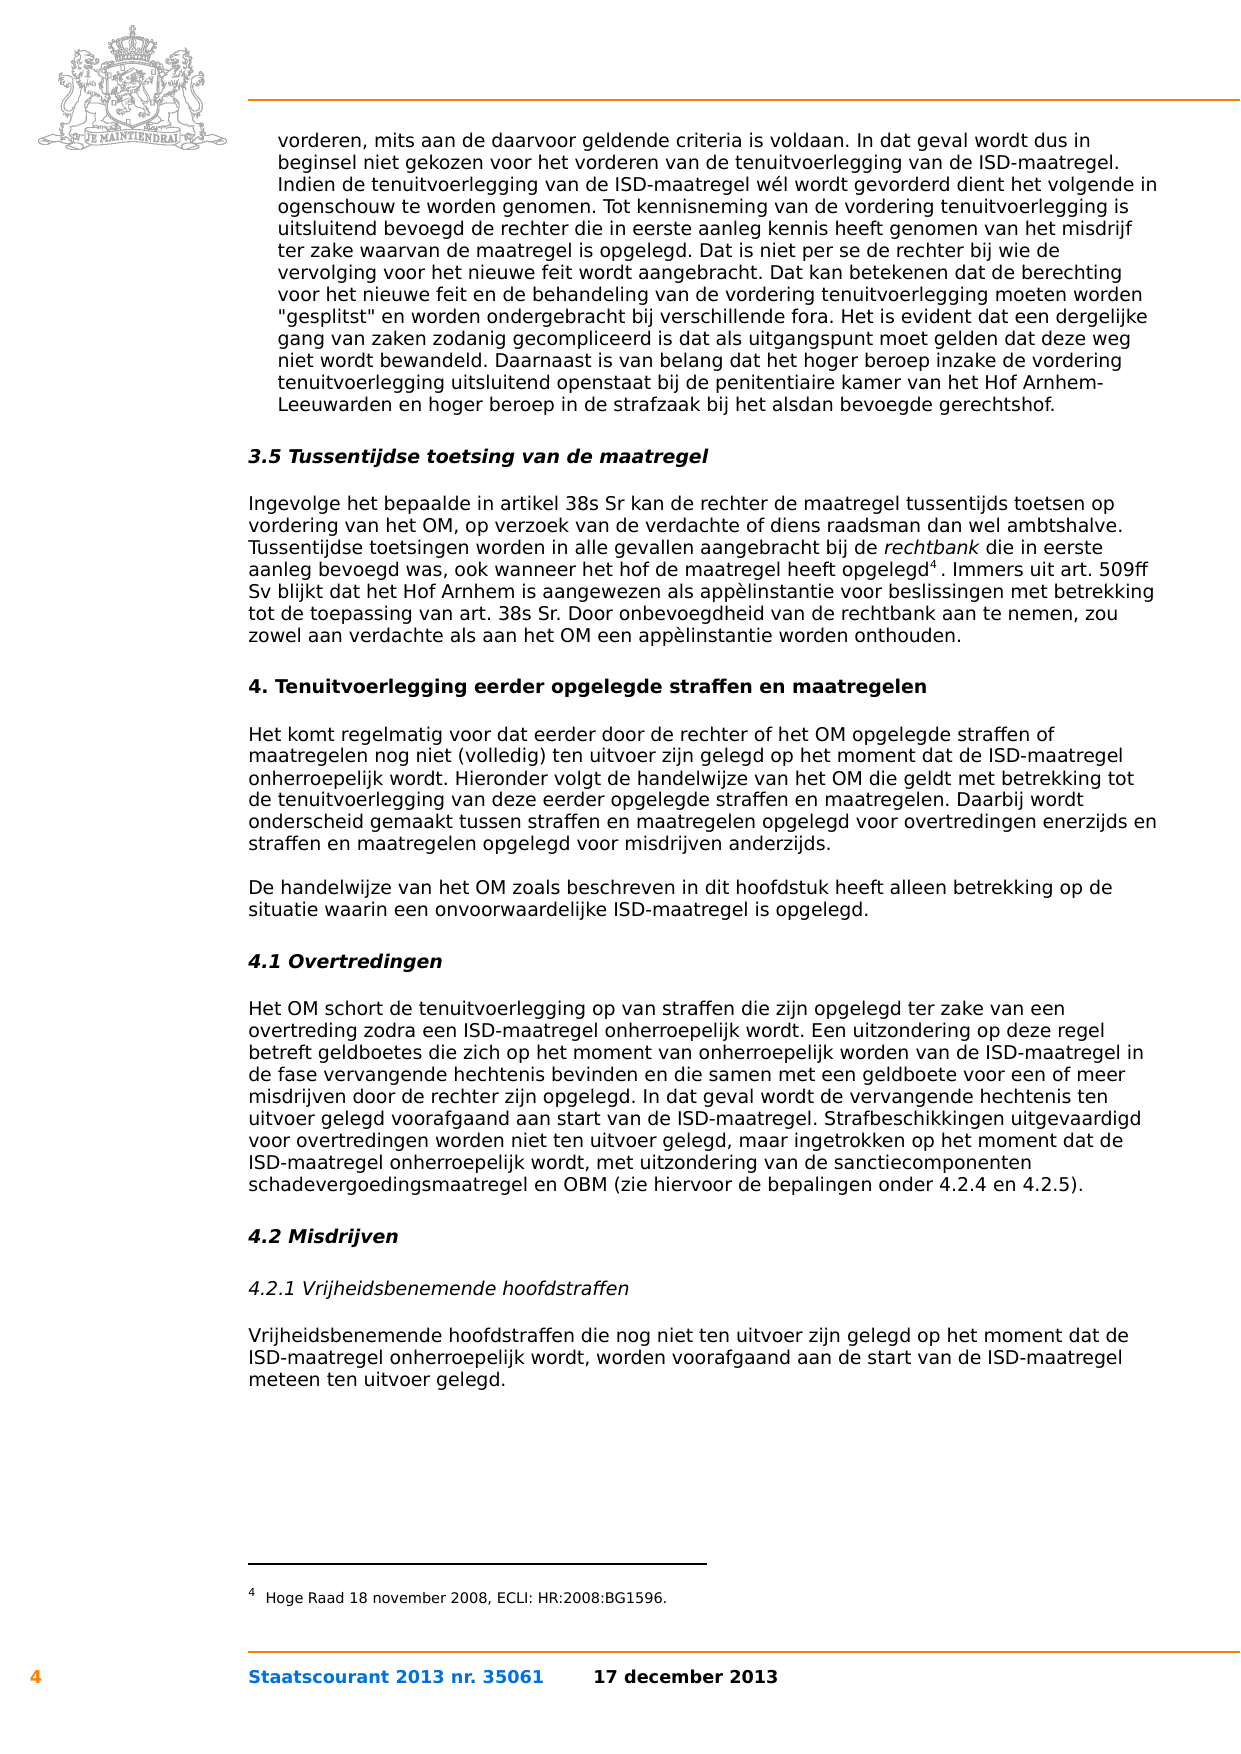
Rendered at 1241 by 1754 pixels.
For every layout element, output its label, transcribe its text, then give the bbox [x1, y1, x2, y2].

subtitle 4.1 Overtredingen [248, 951, 1163, 973]
text De handelwijze van het OM zoals beschreven in dit hoofdstuk heeft alleen betrekking op de situatie waarin een onvoorwaardelijke ISD-maatregel is opgelegd. [248, 877, 1163, 921]
text Ingevolge het bepaalde in artikel 38s Sr kan de rechter de maatregel tussentijds toetsen op vordering van het OM, op verzoek van de verdachte of diens raadsman dan wel ambtshalve. Tussentijdse toetsingen worden in alle gevallen aangebracht bij de rechtbank die in eerste aanleg bevoegd was, ook wanneer het hof de maatregel heeft opgelegd. Immers uit art. 509ff Sv blijkt dat het Hof Arnhem is aangewezen als appèlinstantie voor beslissingen met betrekking tot de toepassing van art. 38s Sr. Door onbevoegdheid van de rechtbank aan te nemen, zou zowel aan verdachte als aan het OM een appèlinstantie worden onthouden. [248, 493, 1163, 646]
text Vrijheidsbenemende hoofdstraffen die nog niet ten uitvoer zijn gelegd op het moment dat de ISD-maatregel onherroepelijk wordt, worden voorafgaand aan de start van de ISD-maatregel meteen ten uitvoer gelegd. [248, 1325, 1163, 1391]
subtitle 4. Tenuitvoerlegging eerder opgelegde straffen en maatregelen [248, 676, 1163, 698]
text Hoge Raad 18 november 2008, ECLI: HR:2008:BG1596. [248, 1586, 1163, 1608]
text Het OM schort de tenuitvoerlegging op van straffen die zijn opgelegd ter zake van een overtreding zodra een ISD-maatregel onherroepelijk wordt. Een uitzondering op deze regel betreft geldboetes die zich op het moment van onherroepelijk worden van de ISD-maatregel in de fase vervangende hechtenis bevinden en die samen met een geldboete voor een of meer misdrijven door de rechter zijn opgelegd. In dat geval wordt de vervangende hechtenis ten uitvoer gelegd voorafgaand aan start van de ISD-maatregel. Strafbeschikkingen uitgevaardigd voor overtredingen worden niet ten uitvoer gelegd, maar ingetrokken op het moment dat de ISD-maatregel onherroepelijk wordt, met uitzondering van de sanctiecomponenten schadevergoedingsmaatregel en OBM (zie hiervoor de bepalingen onder 4.2.4 en 4.2.5). [248, 998, 1163, 1196]
subtitle 3.5 Tussentijdse toetsing van de maatregel [248, 446, 1163, 468]
subtitle 4.2 Misdrijven [248, 1226, 1163, 1248]
text Het komt regelmatig voor dat eerder door de rechter of het OM opgelegde straffen of maatregelen nog niet (volledig) ten uitvoer zijn gelegd op het moment dat de ISD-maatregel onherroepelijk wordt. Hieronder volgt de handelwijze van het OM die geldt met betrekking tot de tenuitvoerlegging van deze eerder opgelegde straffen en maatregelen. Daarbij wordt onderscheid gemaakt tussen straffen en maatregelen opgelegd voor overtredingen enerzijds en straffen en maatregelen opgelegd voor misdrijven anderzijds. [248, 723, 1163, 855]
subtitle 4.2.1 Vrijheidsbenemende hoofdstraffen [248, 1278, 1163, 1300]
picture [38, 25, 227, 150]
text vorderen, mits aan de daarvoor geldende criteria is voldaan. In dat geval wordt dus in beginsel niet gekozen voor het vorderen van de tenuitvoerlegging van de ISD-maatregel. Indien de tenuitvoerlegging van de ISD-maatregel wél wordt gevorderd dient het volgende in ogenschouw te worden genomen. Tot kennisneming van de vordering tenuitvoerlegging is uitsluitend bevoegd de rechter die in eerste aanleg kennis heeft genomen van het misdrijf ter zake waarvan de maatregel is opgelegd. Dat is niet per se de rechter bij wie de vervolging voor het nieuwe feit wordt aangebracht. Dat kan betekenen dat de berechting voor het nieuwe feit en de behandeling van de vordering tenuitvoerlegging moeten worden "gesplitst" en worden ondergebracht bij verschillende fora. Het is evident dat een dergelijke gang van zaken zodanig gecompliceerd is dat als uitgangspunt moet gelden dat deze weg niet wordt bewandeld. Daarnaast is van belang dat het hoger beroep inzake de vordering tenuitvoerlegging uitsluitend openstaat bij de penitentiaire kamer van het Hof Arnhem-Leeuwarden en hoger beroep in de strafzaak bij het alsdan bevoegde gerechtshof. [248, 130, 1163, 416]
